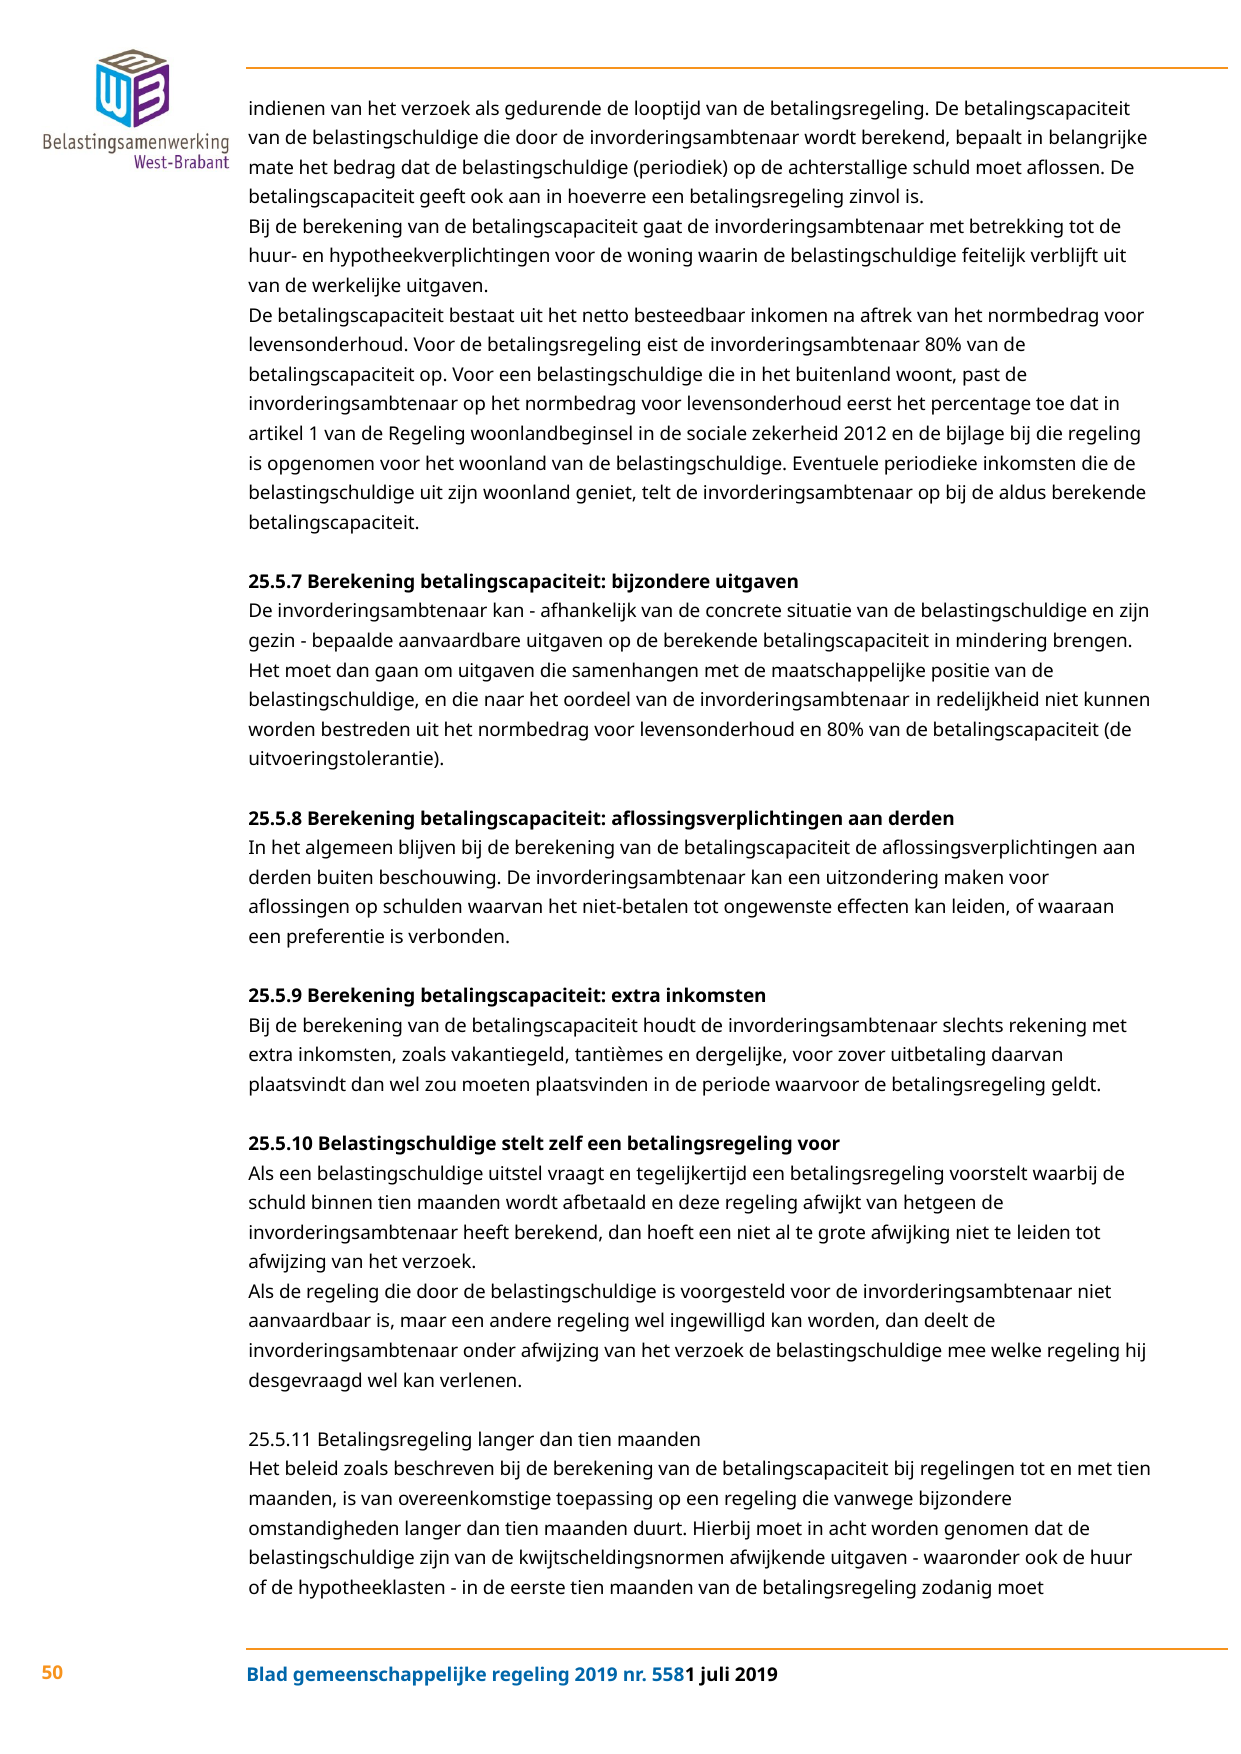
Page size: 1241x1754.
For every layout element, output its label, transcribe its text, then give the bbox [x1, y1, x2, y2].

text Als een belastingschuldige uitstel vraagt en tegelijkertijd een betalingsregeling voorstelt waarbij de schuld binnen tien maanden wordt afbetaald en deze regeling afwijkt van hetgeen de invorderingsambtenaar heeft berekend, dan hoeft een niet al te grote afwijking niet te leiden tot afwijzing van het verzoek. [248, 1160, 1152, 1274]
text Bij de berekening van de betalingscapaciteit gaat de invorderingsambtenaar met betrekking tot de huur- en hypotheekverplichtingen voor de woning waarin de belastingschuldige feitelijk verblijft uit van de werkelijke uitgaven. [248, 213, 1152, 298]
text Bij de berekening van de betalingscapaciteit houdt de invorderingsambtenaar slechts rekening met extra inkomsten, zoals vakantiegeld, tantièmes en dergelijke, voor zover uitbetaling daarvan plaatsvindt dan wel zou moeten plaatsvinden in de periode waarvoor de betalingsregeling geldt. [248, 1012, 1152, 1097]
text 25.5.8 Berekening betalingscapaciteit: aflossingsverplichtingen aan derden [248, 805, 1152, 831]
text Het beleid zoals beschreven bij de berekening van de betalingscapaciteit bij regelingen tot en met tien maanden, is van overeenkomstige toepassing op een regeling die vanwege bijzondere omstandigheden langer dan tien maanden duurt. Hierbij moet in acht worden genomen dat de belastingschuldige zijn van de kwijtscheldingsnormen afwijkende uitgaven - waaronder ook de huur of de hypotheeklasten - in de eerste tien maanden van de betalingsregeling zodanig moet [248, 1456, 1152, 1600]
text In het algemeen blijven bij de berekening van de betalingscapaciteit de aflossingsverplichtingen aan derden buiten beschouwing. De invorderingsambtenaar kan een uitzondering maken voor aflossingen op schulden waarvan het niet-betalen tot ongewenste effecten kan leiden, of waaraan een preferentie is verbonden. [248, 834, 1152, 949]
text De invorderingsambtenaar kan - afhankelijk van de concrete situatie van de belastingschuldige en zijn gezin - bepaalde aanvaardbare uitgaven op de berekende betalingscapaciteit in mindering brengen. Het moet dan gaan om uitgaven die samenhangen met de maatschappelijke positie van de belastingschuldige, en die naar het oordeel van de invorderingsambtenaar in redelijkheid niet kunnen worden bestreden uit het normbedrag voor levensonderhoud en 80% van de betalingscapaciteit (de uitvoeringstolerantie). [248, 598, 1152, 771]
picture [41, 47, 231, 172]
text 25.5.7 Berekening betalingscapaciteit: bijzondere uitgaven [248, 568, 1152, 594]
text indienen van het verzoek als gedurende de looptijd van de betalingsregeling. De betalingscapaciteit van de belastingschuldige die door de invorderingsambtenaar wordt berekend, bepaalt in belangrijke mate het bedrag dat de belastingschuldige (periodiek) op de achterstallige schuld moet aflossen. De betalingscapaciteit geeft ook aan in hoeverre een betalingsregeling zinvol is. [248, 95, 1152, 209]
text Als de regeling die door de belastingschuldige is voorgesteld voor de invorderingsambtenaar niet aanvaardbaar is, maar een andere regeling wel ingewilligd kan worden, dan deelt de invorderingsambtenaar onder afwijzing van het verzoek de belastingschuldige mee welke regeling hij desgevraagd wel kan verlenen. [248, 1278, 1152, 1393]
text 25.5.10 Belastingschuldige stelt zelf een betalingsregeling voor [248, 1130, 1152, 1156]
text 25.5.9 Berekening betalingscapaciteit: extra inkomsten [248, 982, 1152, 1008]
text De betalingscapaciteit bestaat uit het netto besteedbaar inkomen na aftrek van het normbedrag voor levensonderhoud. Voor de betalingsregeling eist de invorderingsambtenaar 80% van de betalingscapaciteit op. Voor een belastingschuldige die in het buitenland woont, past de invorderingsambtenaar op het normbedrag voor levensonderhoud eerst het percentage toe dat in artikel 1 van de Regeling woonlandbeginsel in de sociale zekerheid 2012 en de bijlage bij die regeling is opgenomen voor het woonland van de belastingschuldige. Eventuele periodieke inkomsten die de belastingschuldige uit zijn woonland geniet, telt de invorderingsambtenaar op bij de aldus berekende betalingscapaciteit. [248, 302, 1152, 535]
text 25.5.11 Betalingsregeling langer dan tien maanden [248, 1426, 1152, 1452]
